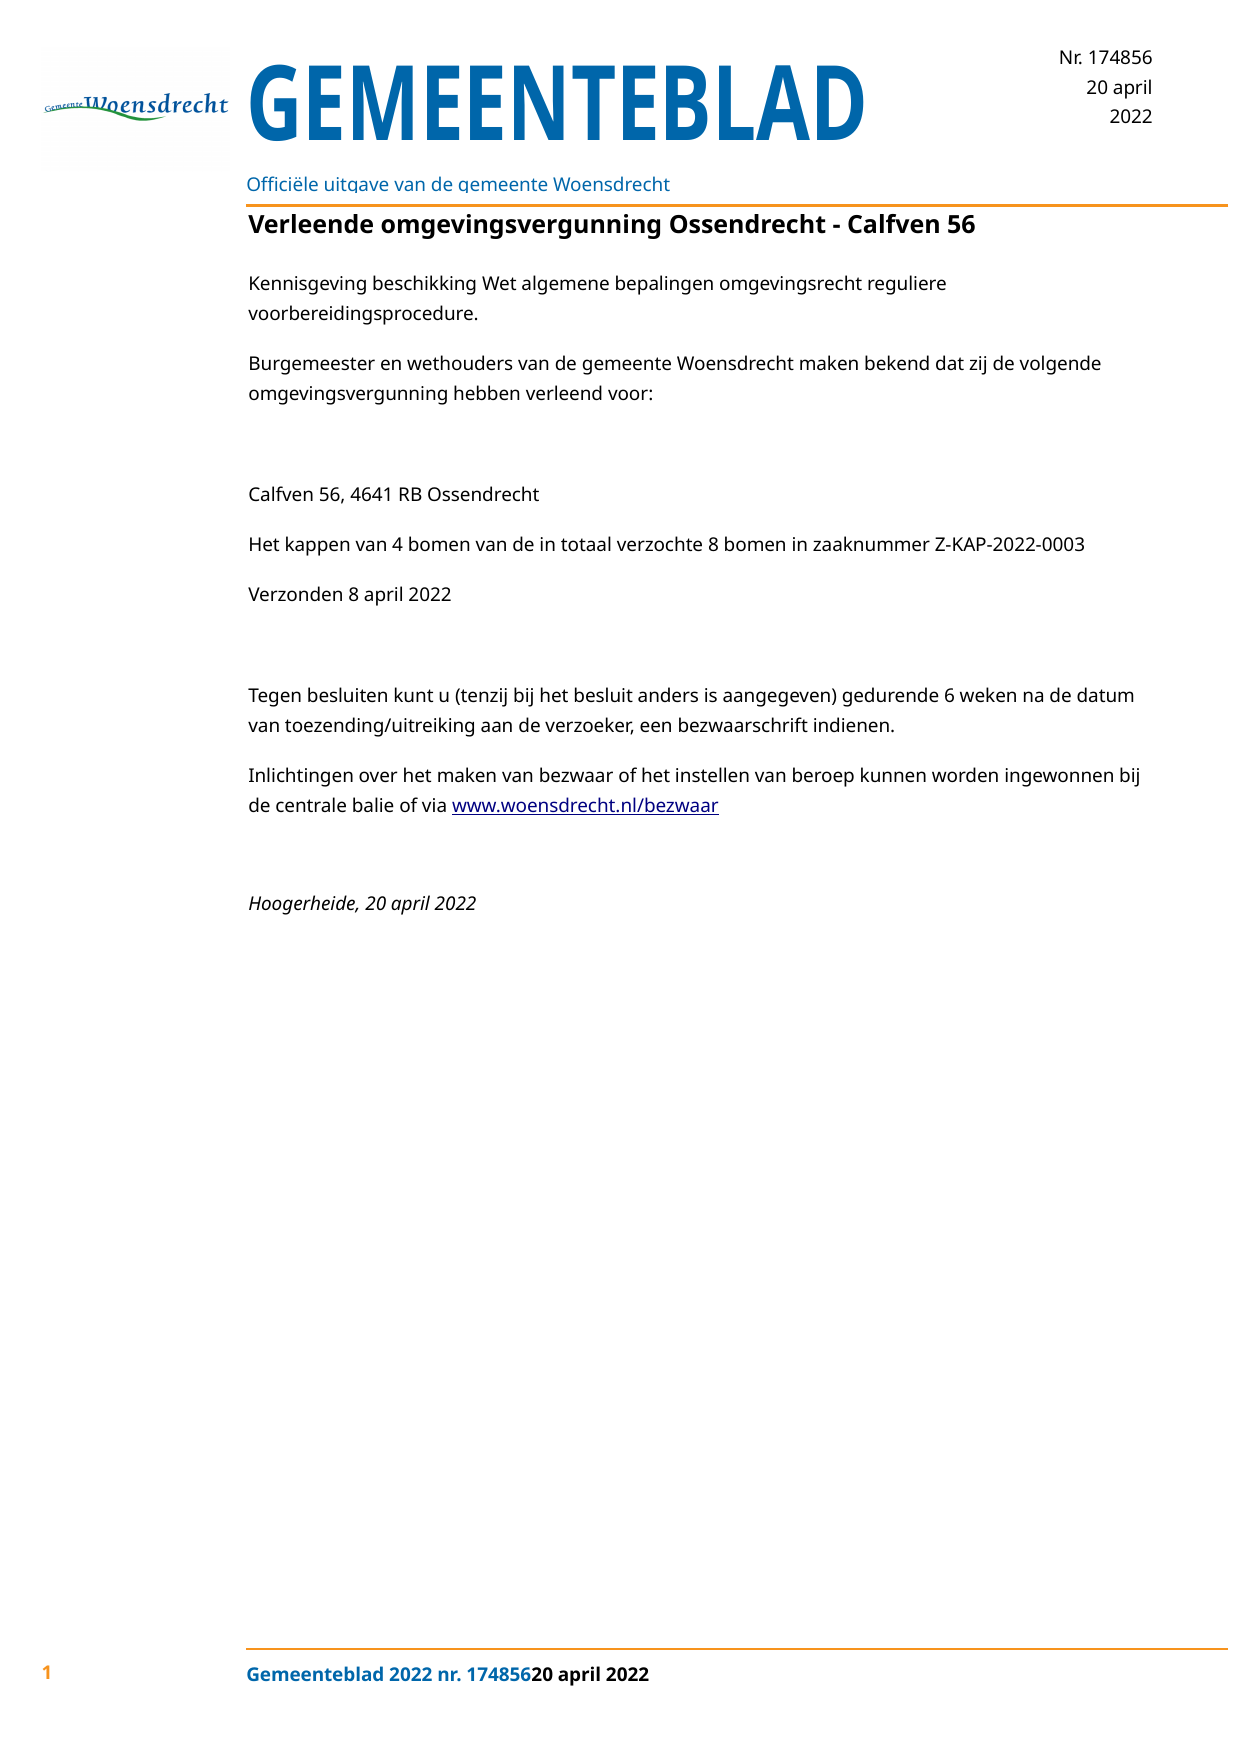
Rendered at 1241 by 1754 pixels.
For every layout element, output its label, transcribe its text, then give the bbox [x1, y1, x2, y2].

text Kennisgeving beschikking Wet algemene bepalingen omgevingsrecht reguliere voorbereidingsprocedure. [248, 270, 1152, 326]
text Inlichtingen over het maken van bezwaar of het instellen van beroep kunnen worden ingewonnen bij de centrale balie of via www.woensdrecht.nl/bezwaar [248, 762, 1152, 818]
text Burgemeester en wethouders van de gemeente Woensdrecht maken bekend dat zij de volgende omgevingsvergunning hebben verleend voor: [248, 350, 1152, 406]
picture [41, 47, 231, 172]
text Verleende omgevingsvergunning Ossendrecht - Calfven 56 [248, 207, 1152, 241]
text Het kappen van 4 bomen van de in totaal verzochte 8 bomen in zaaknummer Z-KAP-2022-0003 [248, 531, 1152, 557]
text Tegen besluiten kunt u (tenzij bij het besluit anders is aangegeven) gedurende 6 weken na de datum van toezending/uitreiking aan de verzoeker, een bezwaarschrift indienen. [248, 682, 1152, 738]
text Verzonden 8 april 2022 [248, 582, 1152, 607]
text Hoogerheide, 20 april 2022 [248, 890, 1152, 916]
text Calfven 56, 4641 RB Ossendrecht [248, 481, 1152, 506]
